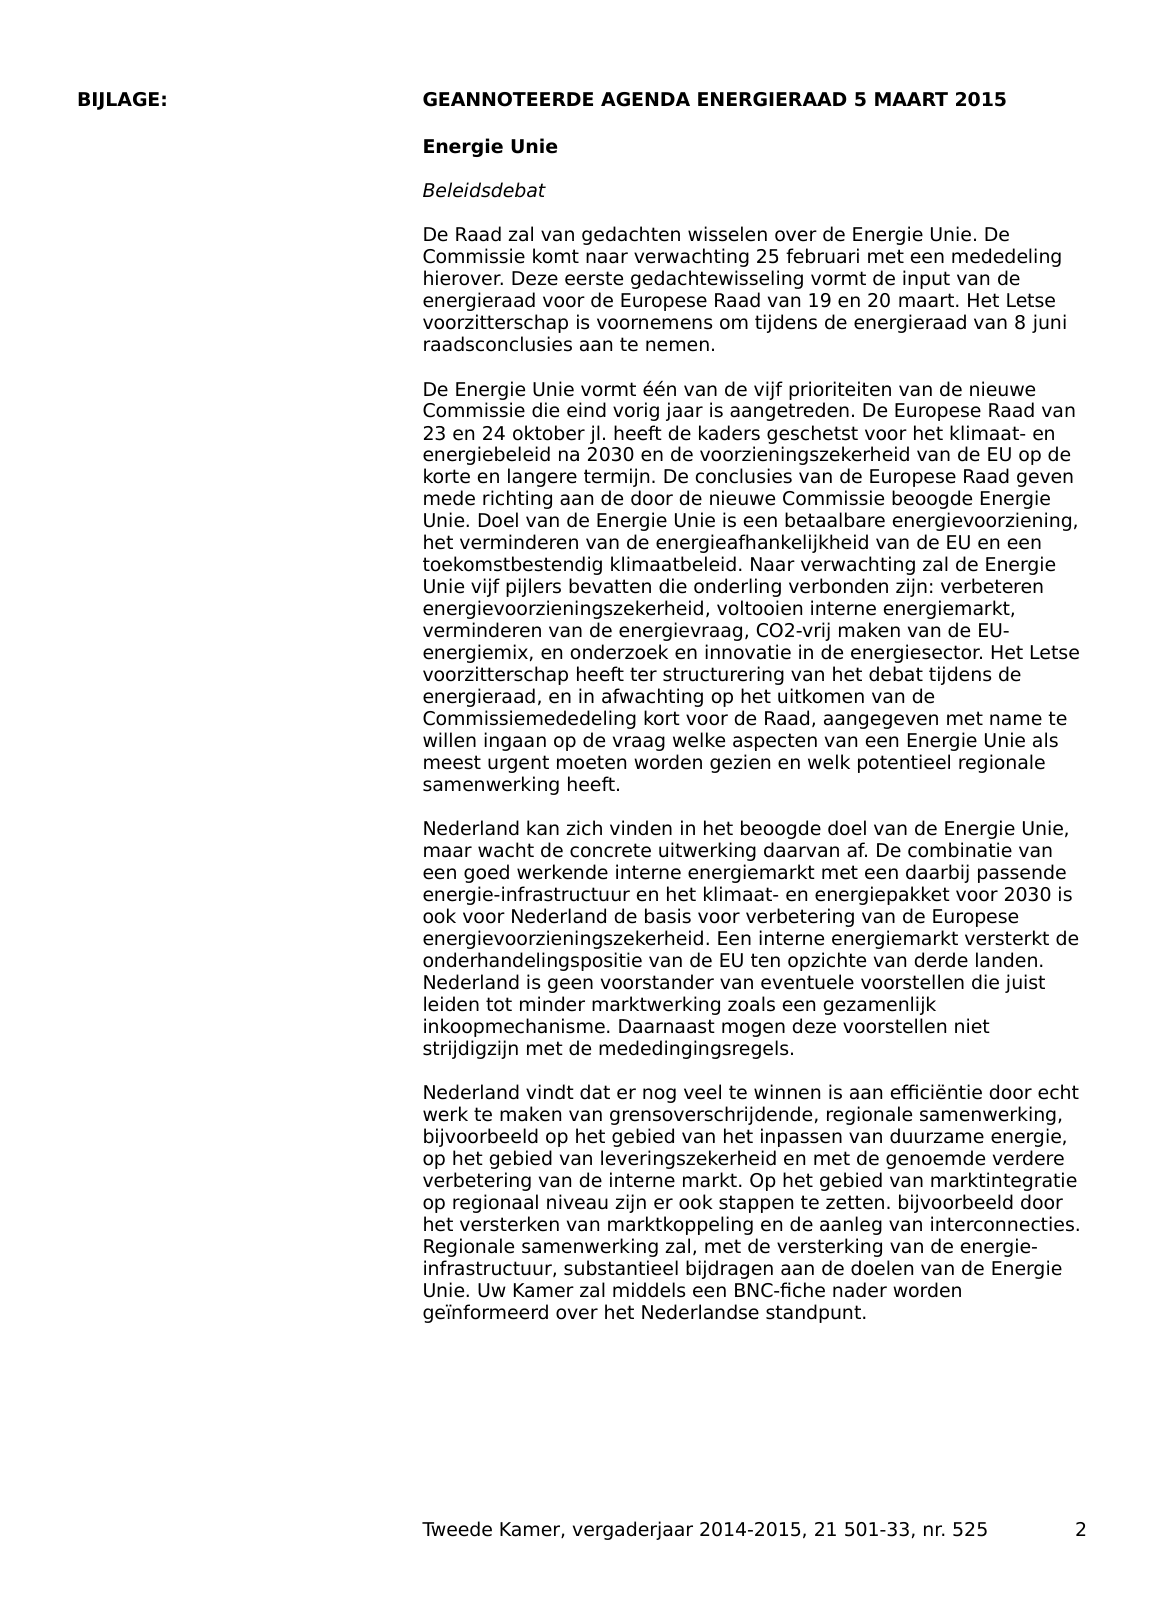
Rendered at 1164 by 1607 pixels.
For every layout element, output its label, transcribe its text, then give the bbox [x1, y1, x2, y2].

subtitle Energie Unie [422, 136, 1087, 158]
subtitle BIJLAGE: GEANNOTEERDE AGENDA ENERGIERAAD 5 MAART 2015 [77, 89, 1087, 111]
text De Raad zal van gedachten wisselen over de Energie Unie. De Commissie komt naar verwachting 25 februari met een mededeling hierover. Deze eerste gedachtewisseling vormt de input van de energieraad voor de Europese Raad van 19 en 20 maart. Het Letse voorzitterschap is voornemens om tijdens de energieraad van 8 juni raadsconclusies aan te nemen. [422, 224, 1087, 356]
text Nederland kan zich vinden in het beoogde doel van de Energie Unie, maar wacht de concrete uitwerking daarvan af. De combinatie van een goed werkende interne energiemarkt met een daarbij passende energie-infrastructuur en het klimaat- en energiepakket voor 2030 is ook voor Nederland de basis voor verbetering van de Europese energievoorzieningszekerheid. Een interne energiemarkt versterkt de onderhandelingspositie van de EU ten opzichte van derde landen. Nederland is geen voorstander van eventuele voorstellen die juist leiden tot minder marktwerking zoals een gezamenlijk inkoopmechanisme. Daarnaast mogen deze voorstellen niet strijdigzijn met de mededingingsregels. [422, 818, 1087, 1060]
text De Energie Unie vormt één van de vijf prioriteiten van de nieuwe Commissie die eind vorig jaar is aangetreden. De Europese Raad van 23 en 24 oktober jl. heeft de kaders geschetst voor het klimaat- en energiebeleid na 2030 en de voorzieningszekerheid van de EU op de korte en langere termijn. De conclusies van de Europese Raad geven mede richting aan de door de nieuwe Commissie beoogde Energie Unie. Doel van de Energie Unie is een betaalbare energievoorziening, het verminderen van de energieafhankelijkheid van de EU en een toekomstbestendig klimaatbeleid. Naar verwachting zal de Energie Unie vijf pijlers bevatten die onderling verbonden zijn: verbeteren energievoorzieningszekerheid, voltooien interne energiemarkt, verminderen van de energievraag, CO2-vrij maken van de EU-energiemix, en onderzoek en innovatie in de energiesector. Het Letse voorzitterschap heeft ter structurering van het debat tijdens de energieraad, en in afwachting op het uitkomen van de Commissiemededeling kort voor de Raad, aangegeven met name te willen ingaan op de vraag welke aspecten van een Energie Unie als meest urgent moeten worden gezien en welk potentieel regionale samenwerking heeft. [422, 378, 1087, 796]
text Nederland vindt dat er nog veel te winnen is aan efficiëntie door echt werk te maken van grensoverschrijdende, regionale samenwerking, bijvoorbeeld op het gebied van het inpassen van duurzame energie, op het gebied van leveringszekerheid en met de genoemde verdere verbetering van de interne markt. Op het gebied van marktintegratie op regionaal niveau zijn er ook stappen te zetten. bijvoorbeeld door het versterken van marktkoppeling en de aanleg van interconnecties. Regionale samenwerking zal, met de versterking van de energie-infrastructuur, substantieel bijdragen aan de doelen van de Energie Unie. Uw Kamer zal middels een BNC-fiche nader worden geïnformeerd over het Nederlandse standpunt. [422, 1082, 1087, 1324]
subtitle Beleidsdebat [422, 180, 1087, 202]
